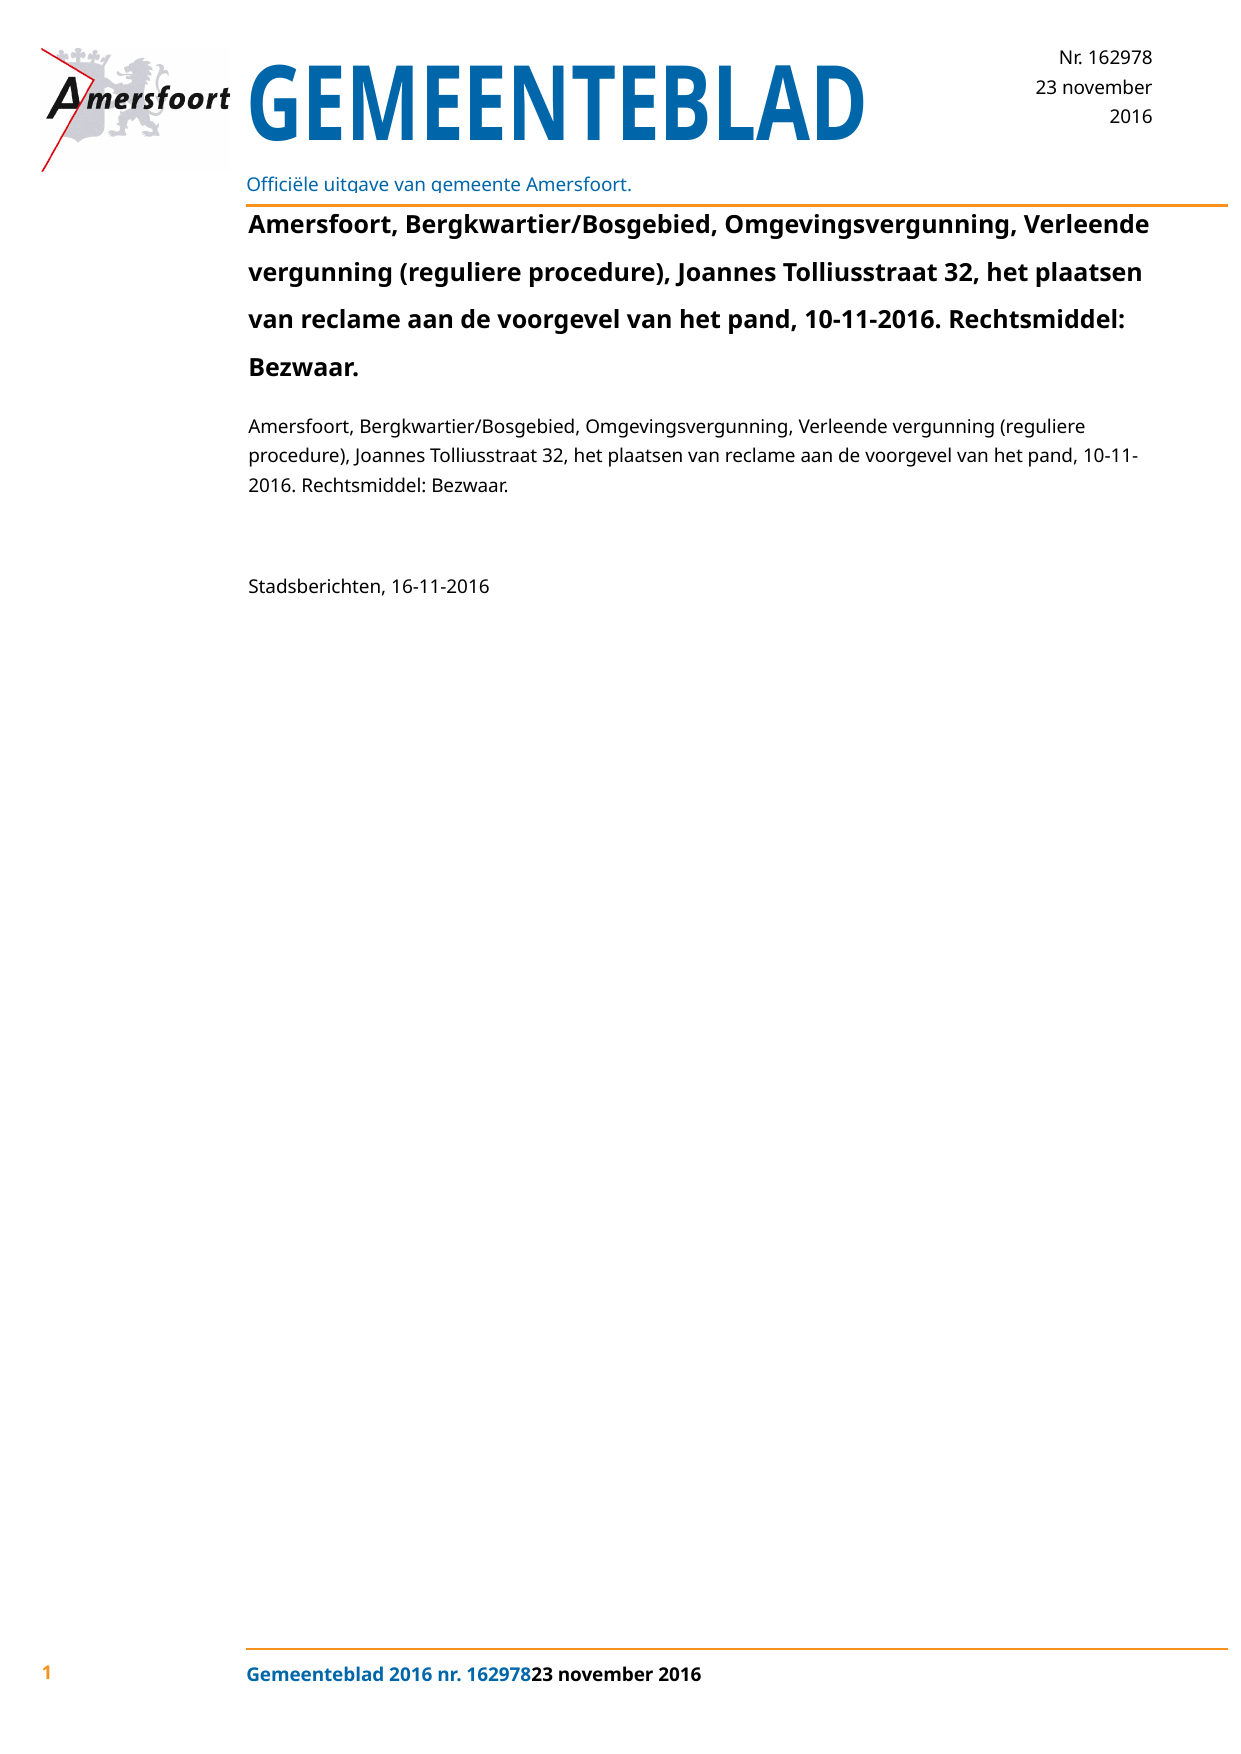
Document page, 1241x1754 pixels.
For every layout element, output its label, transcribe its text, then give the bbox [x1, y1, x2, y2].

picture [41, 47, 231, 172]
text Amersfoort, Bergkwartier/Bosgebied, Omgevingsvergunning, Verleende vergunning (reguliere procedure), Joannes Tolliusstraat 32, het plaatsen van reclame aan de voorgevel van het pand, 10-11-2016. Rechtsmiddel: Bezwaar. [248, 413, 1152, 498]
text Stadsberichten, 16-11-2016 [248, 573, 1152, 599]
text Amersfoort, Bergkwartier/Bosgebied, Omgevingsvergunning, Verleende vergunning (reguliere procedure), Joannes Tolliusstraat 32, het plaatsen van reclame aan de voorgevel van het pand, 10-11-2016. Rechtsmiddel: Bezwaar. [248, 207, 1152, 384]
